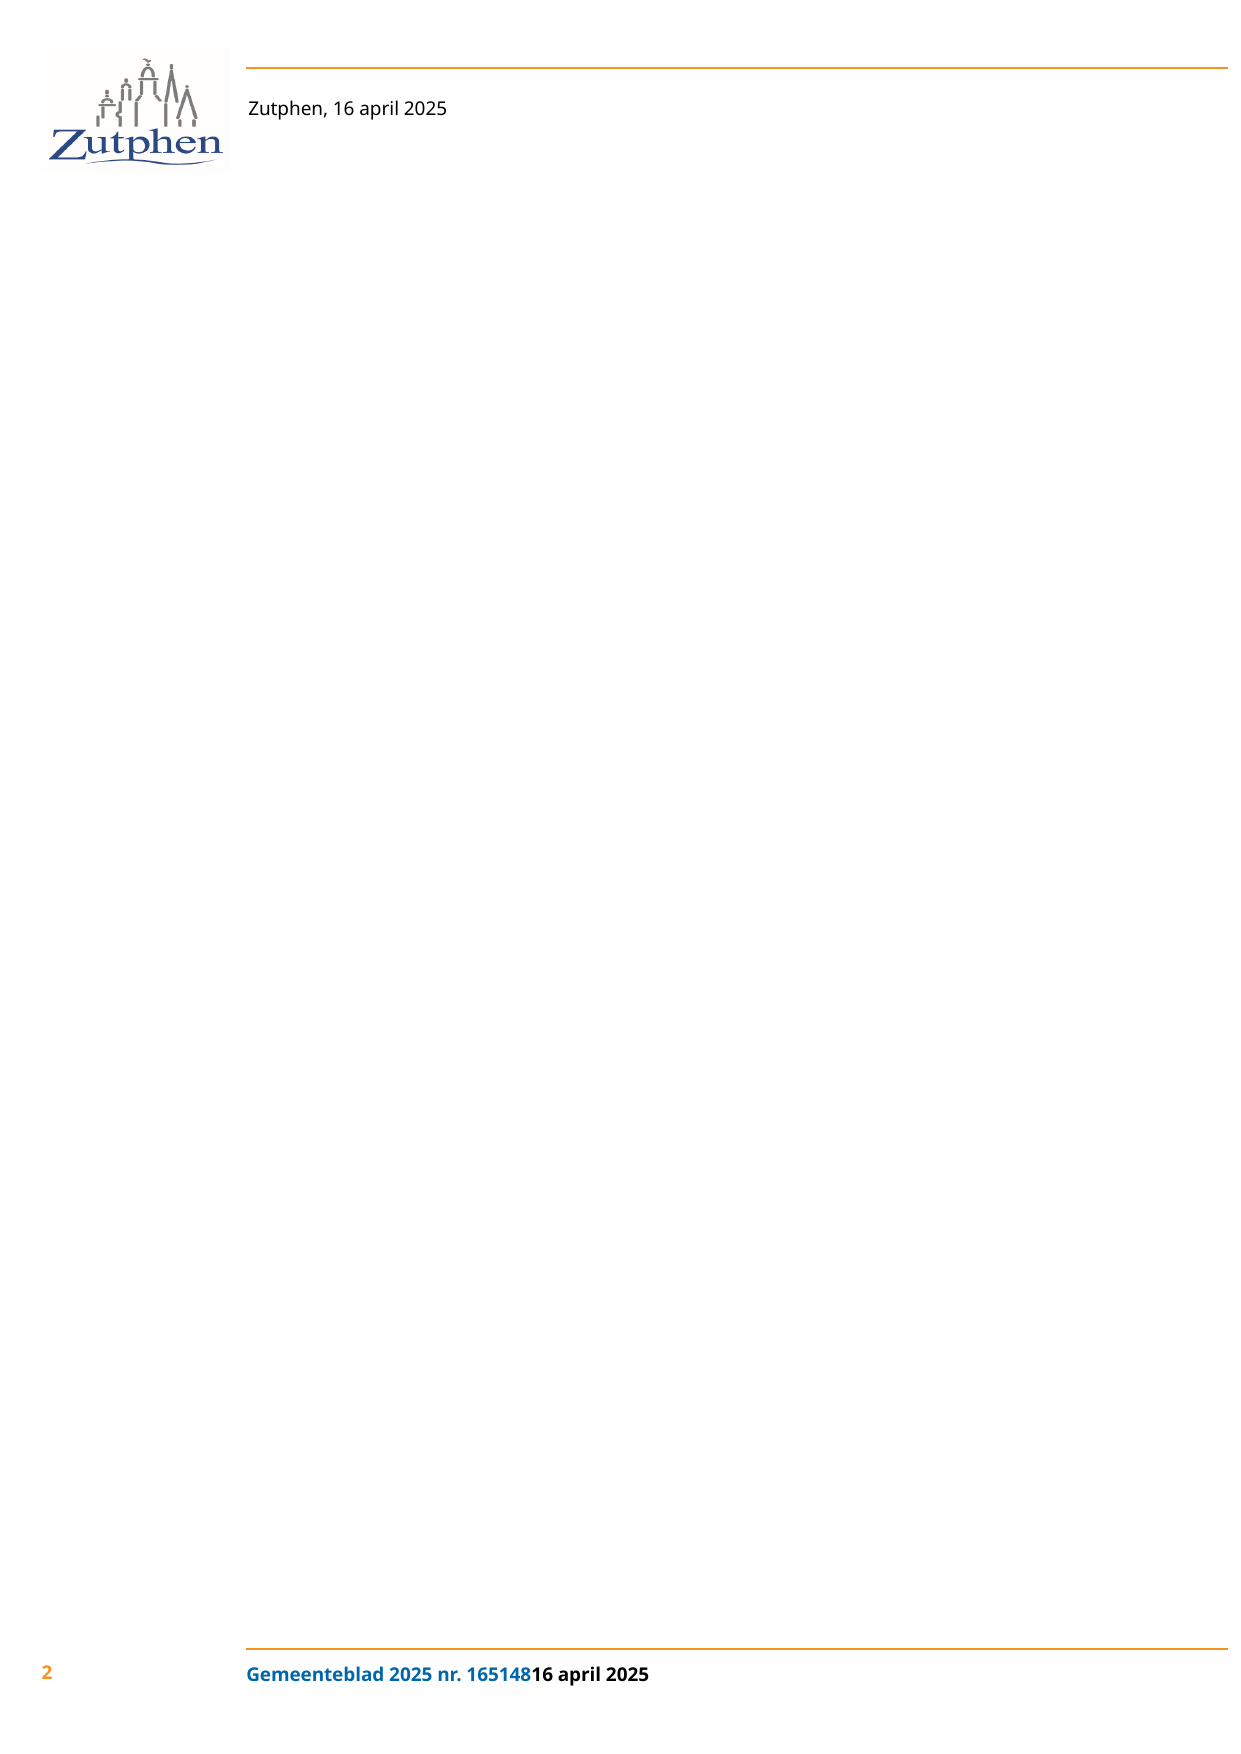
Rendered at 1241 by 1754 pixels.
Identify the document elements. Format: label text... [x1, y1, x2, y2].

picture [41, 47, 231, 172]
text Zutphen, 16 april 2025 [248, 95, 1152, 121]
